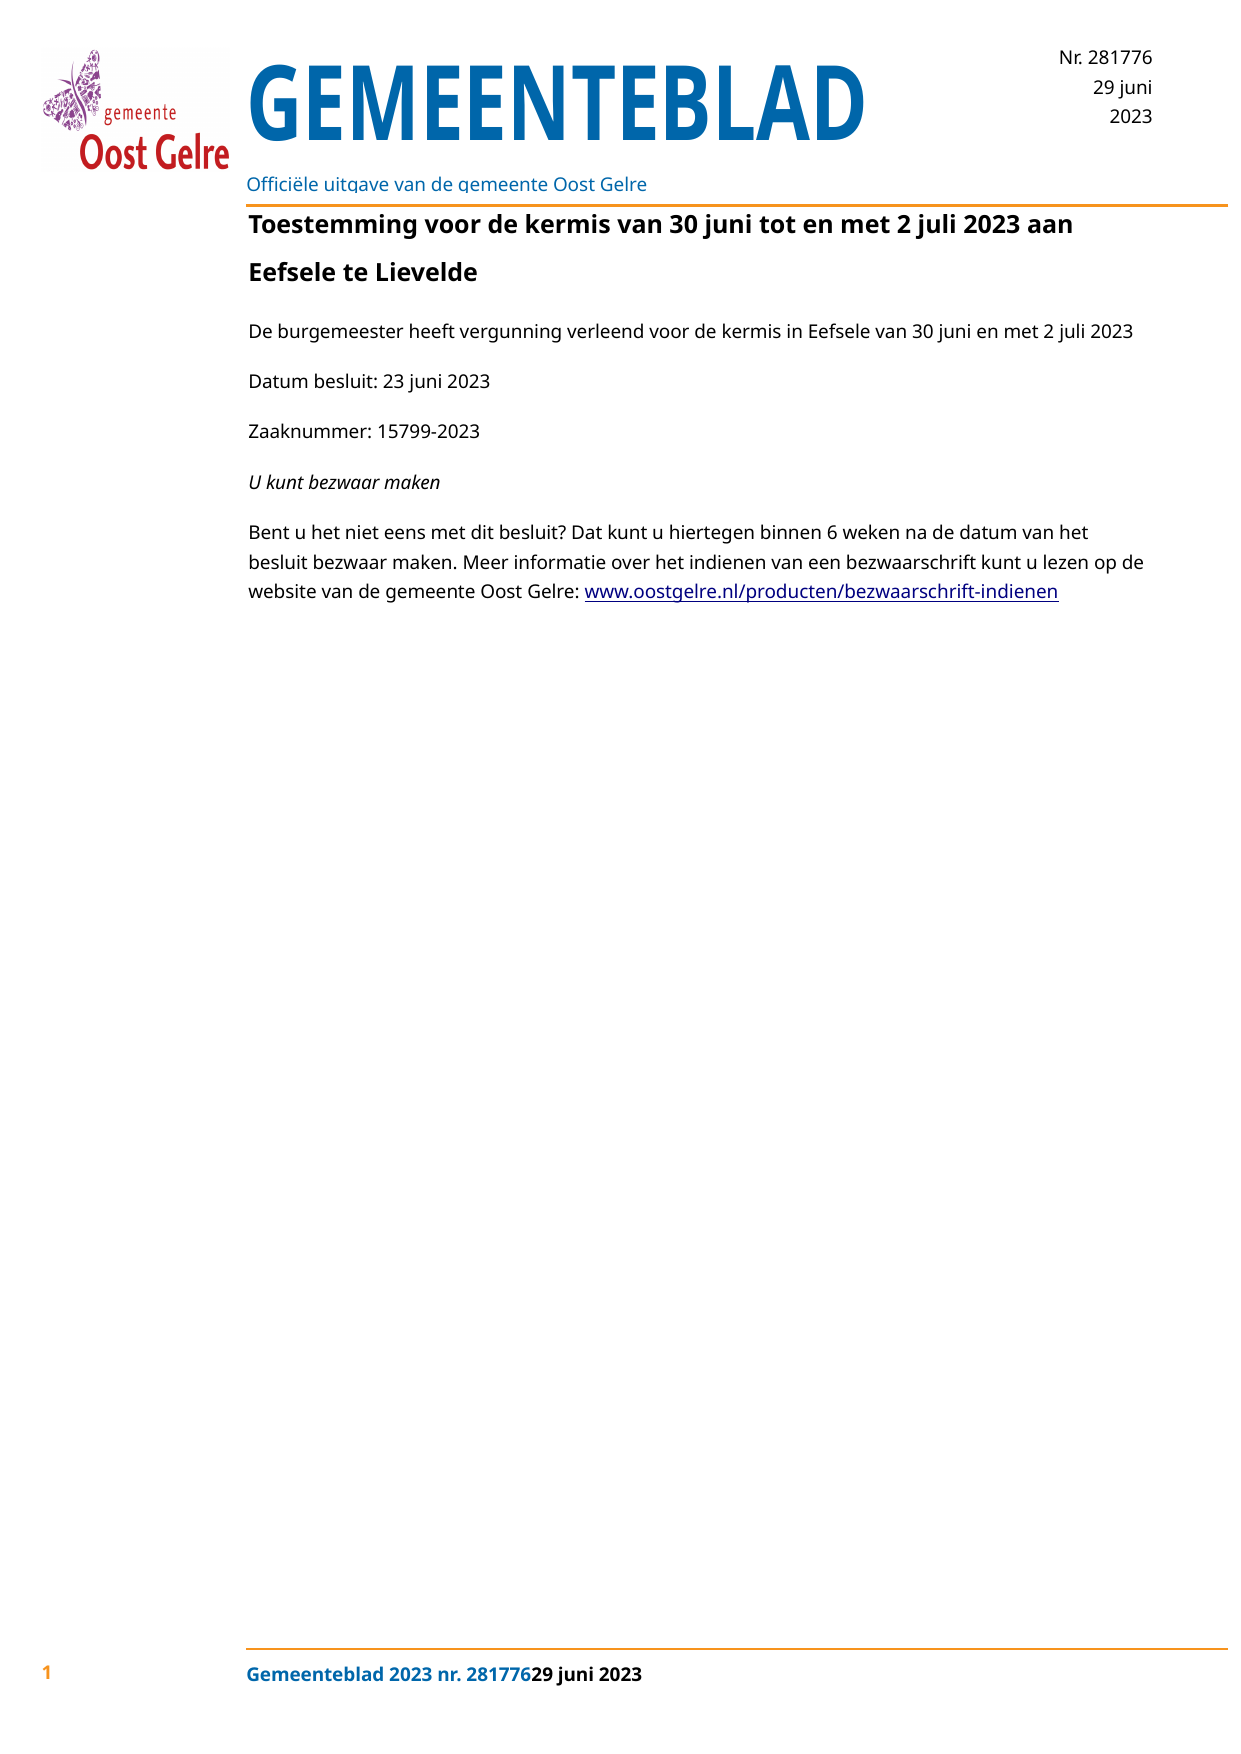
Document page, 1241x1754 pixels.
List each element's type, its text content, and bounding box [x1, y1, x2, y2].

text De burgemeester heeft vergunning verleend voor de kermis in Eefsele van 30 juni en met 2 juli 2023 [248, 318, 1152, 344]
text Zaaknummer: 15799-2023 [248, 419, 1152, 444]
text Toestemming voor de kermis van 30 juni tot en met 2 juli 2023 aan Eefsele te Lievelde [248, 207, 1152, 288]
picture [41, 47, 231, 172]
text Bent u het niet eens met dit besluit? Dat kunt u hiertegen binnen 6 weken na de datum van het besluit bezwaar maken. Meer informatie over het indienen van een bezwaarschrift kunt u lezen op de website van de gemeente Oost Gelre: www.oostgelre.nl/producten/bezwaarschrift-indienen [248, 519, 1152, 604]
text Datum besluit: 23 juni 2023 [248, 368, 1152, 394]
text U kunt bezwaar maken [248, 469, 1152, 495]
